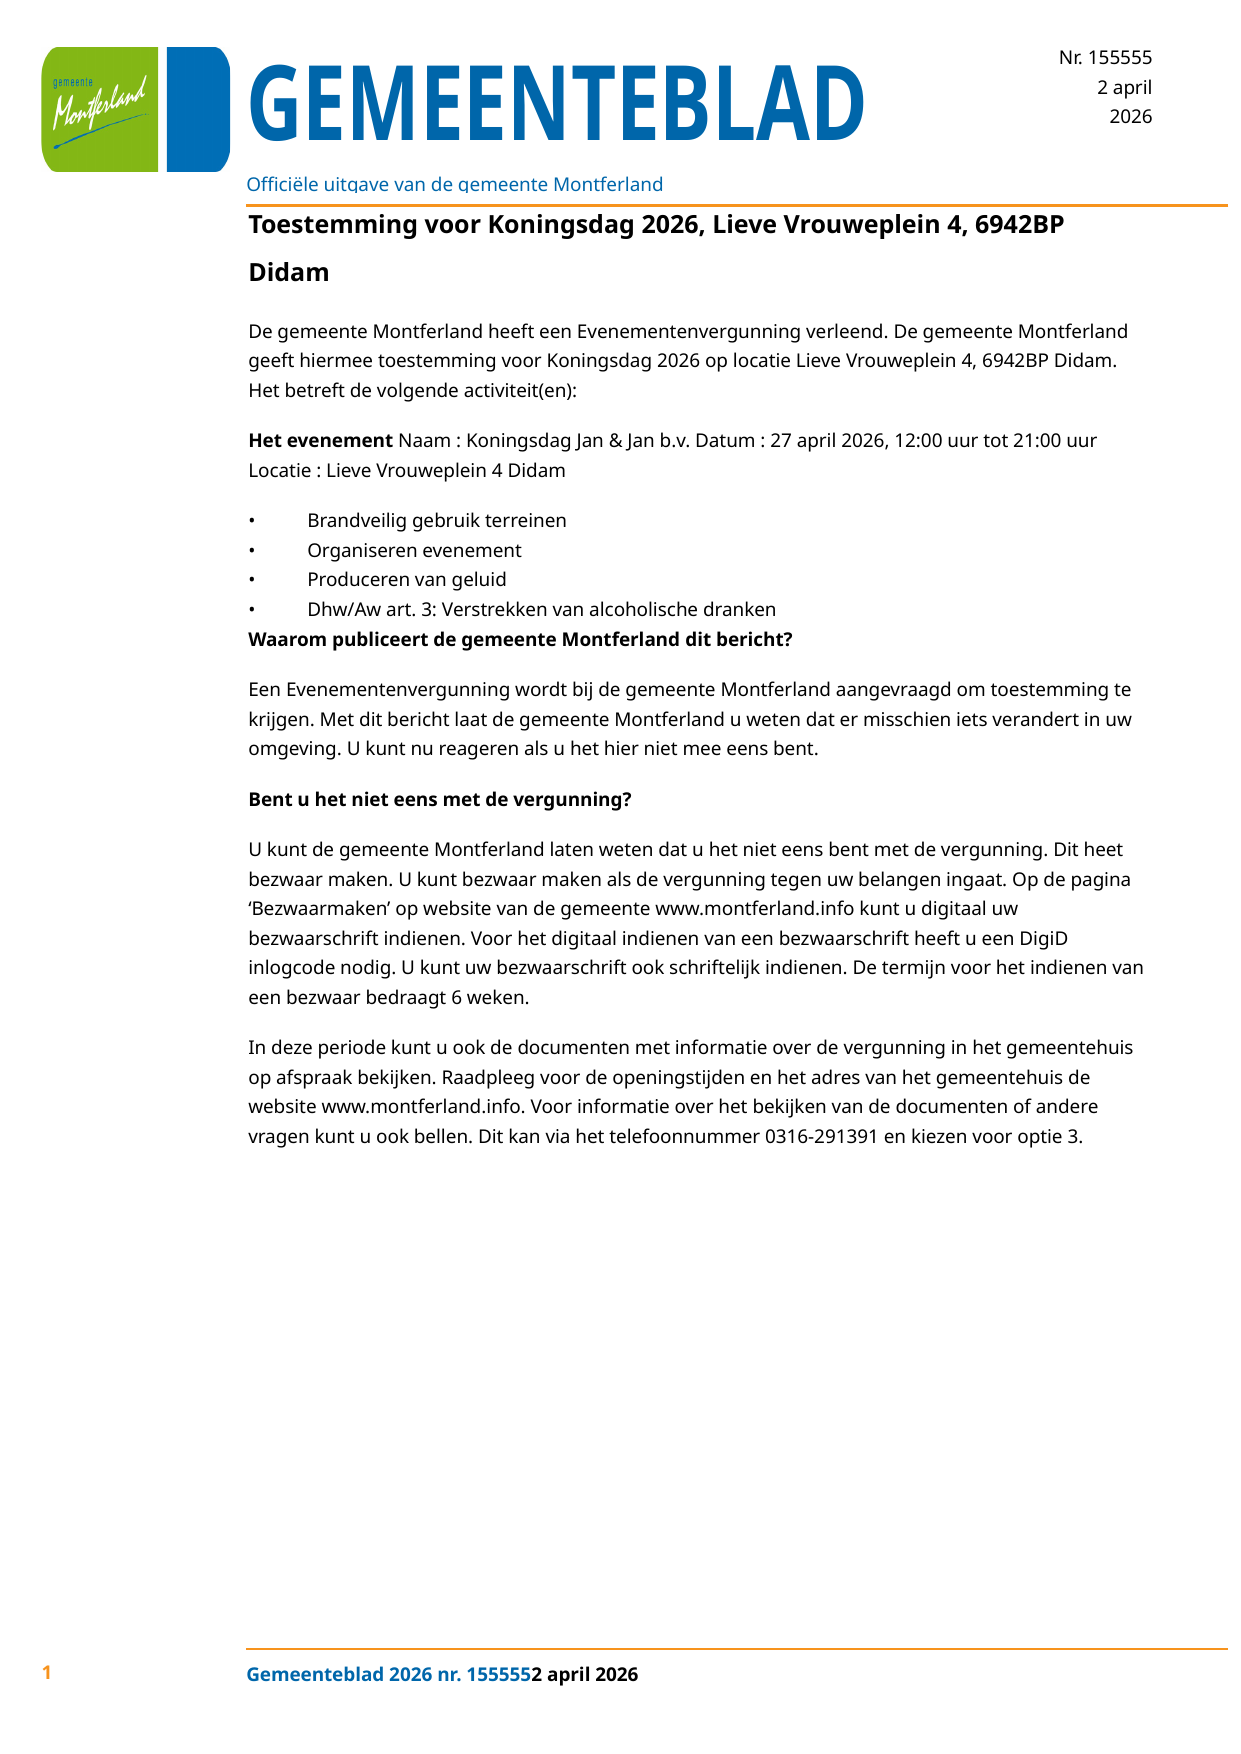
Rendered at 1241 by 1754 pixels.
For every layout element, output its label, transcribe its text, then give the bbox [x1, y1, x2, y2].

picture [41, 47, 231, 172]
text Toestemming voor Koningsdag 2026, Lieve Vrouweplein 4, 6942BP Didam [248, 207, 1152, 288]
list Dhw/Aw art. 3: Verstrekken van alcoholische dranken [248, 596, 1152, 622]
text In deze periode kunt u ook de documenten met informatie over de vergunning in het gemeentehuis op afspraak bekijken. Raadpleeg voor de openingstijden en het adres van het gemeentehuis de website www.montferland.info. Voor informatie over het bekijken van de documenten of andere vragen kunt u ook bellen. Dit kan via het telefoonnummer 0316-291391 en kiezen voor optie 3. [248, 1034, 1152, 1149]
list Organiseren evenement [248, 537, 1152, 563]
text U kunt de gemeente Montferland laten weten dat u het niet eens bent met de vergunning. Dit heet bezwaar maken. U kunt bezwaar maken als de vergunning tegen uw belangen ingaat. Op de pagina ‘Bezwaarmaken’ op website van de gemeente www.montferland.info kunt u digitaal uw bezwaarschrift indienen. Voor het digitaal indienen van een bezwaarschrift heeft u een DigiD inlogcode nodig. U kunt uw bezwaarschrift ook schriftelijk indienen. De termijn voor het indienen van een bezwaar bedraagt 6 weken. [248, 836, 1152, 1010]
list Produceren van geluid [248, 567, 1152, 592]
text De gemeente Montferland heeft een Evenementenvergunning verleend. De gemeente Montferland geeft hiermee toestemming voor Koningsdag 2026 op locatie Lieve Vrouweplein 4, 6942BP Didam. Het betreft de volgende activiteit(en): [248, 318, 1152, 403]
text Een Evenementenvergunning wordt bij de gemeente Montferland aangevraagd om toestemming te krijgen. Met dit bericht laat de gemeente Montferland u weten dat er misschien iets verandert in uw omgeving. U kunt nu reageren als u het hier niet mee eens bent. [248, 676, 1152, 761]
text Het evenement Naam : Koningsdag Jan & Jan b.v. Datum : 27 april 2026, 12:00 uur tot 21:00 uur Locatie : Lieve Vrouweplein 4 Didam [248, 427, 1152, 483]
text Bent u het niet eens met de vergunning? [248, 786, 1152, 812]
list Brandveilig gebruik terreinen [248, 507, 1152, 533]
text Waarom publiceert de gemeente Montferland dit bericht? [248, 626, 1152, 652]
